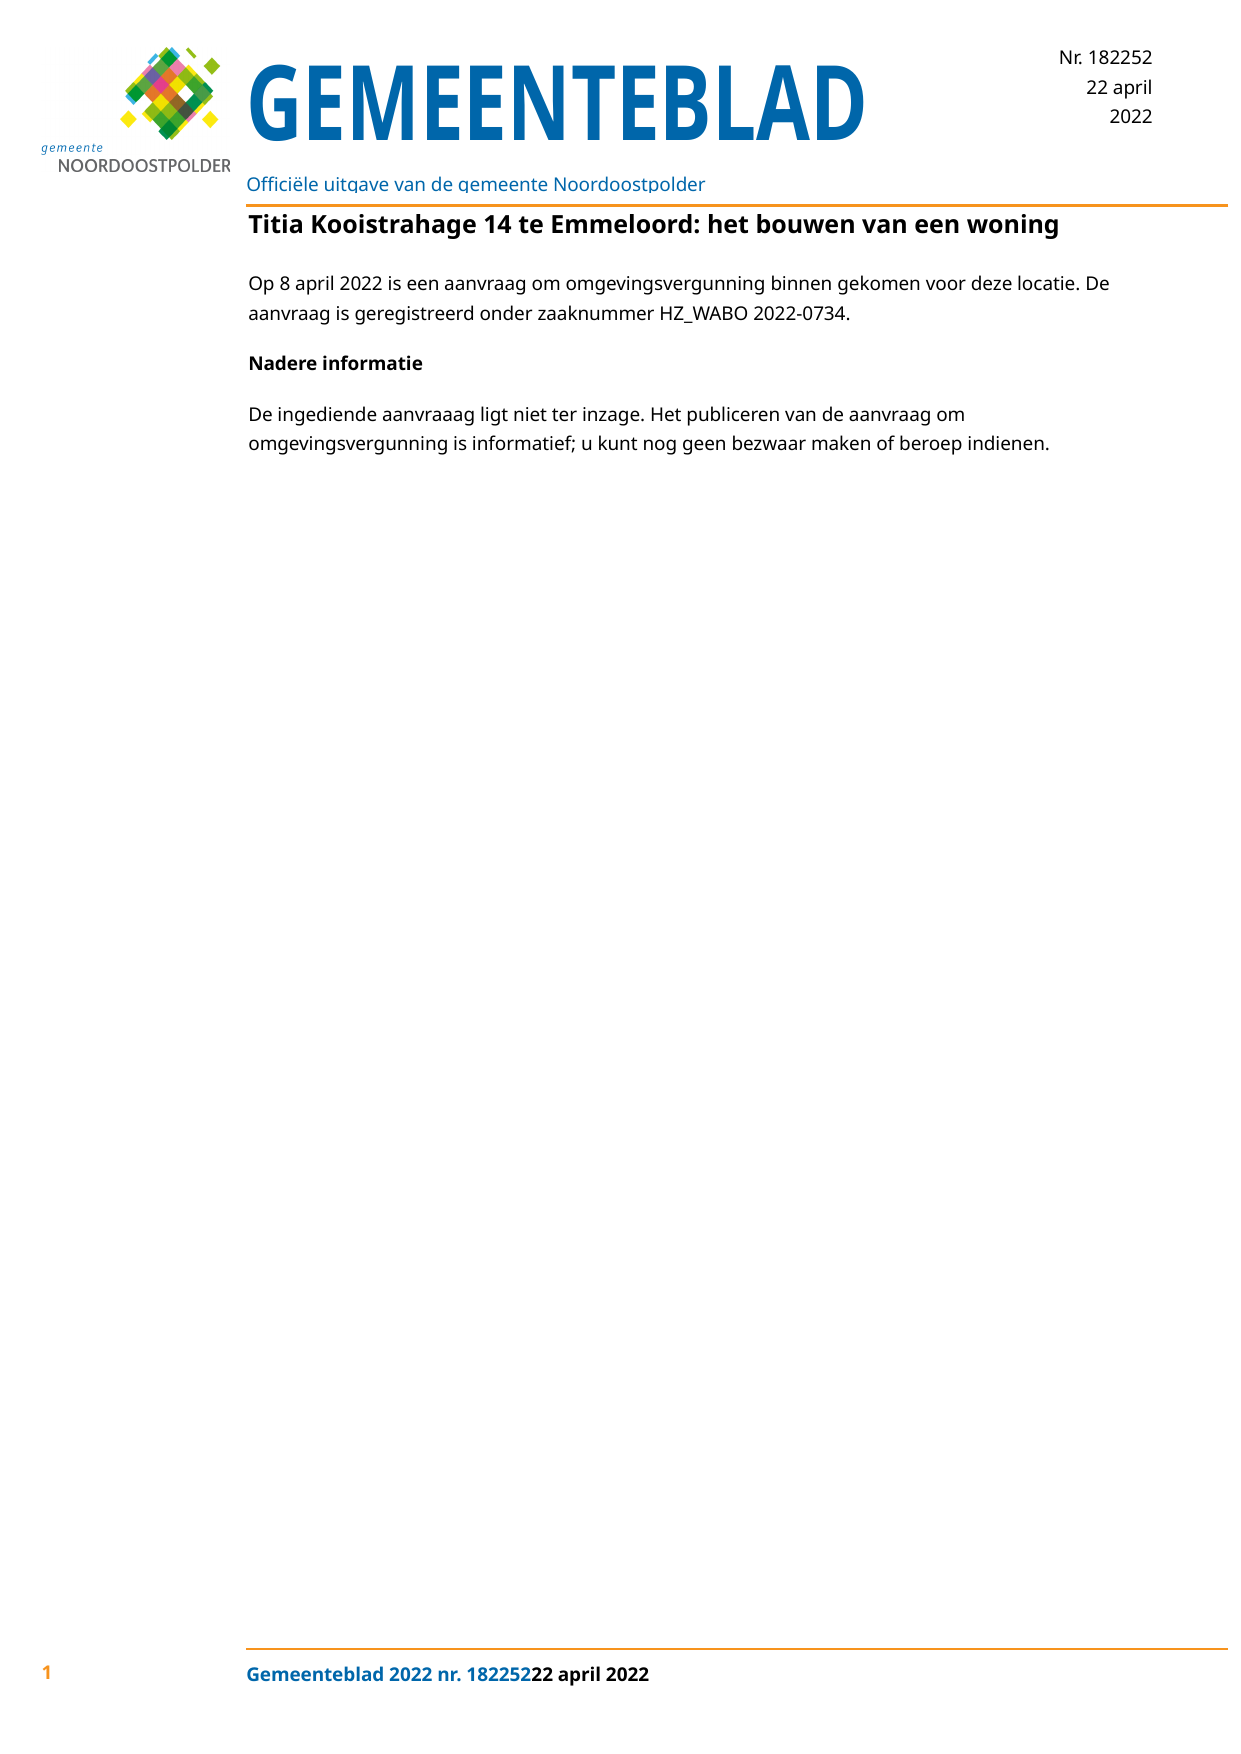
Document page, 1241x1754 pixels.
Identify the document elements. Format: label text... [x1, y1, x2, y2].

text Nadere informatie [248, 350, 1152, 376]
text De ingediende aanvraaag ligt niet ter inzage. Het publiceren van de aanvraag om omgevingsvergunning is informatief; u kunt nog geen bezwaar maken of beroep indienen. [248, 401, 1152, 456]
text Titia Kooistrahage 14 te Emmeloord: het bouwen van een woning [248, 207, 1152, 241]
picture [41, 47, 231, 172]
text Op 8 april 2022 is een aanvraag om omgevingsvergunning binnen gekomen voor deze locatie. De aanvraag is geregistreerd onder zaaknummer HZ_WABO 2022-0734. [248, 270, 1152, 326]
